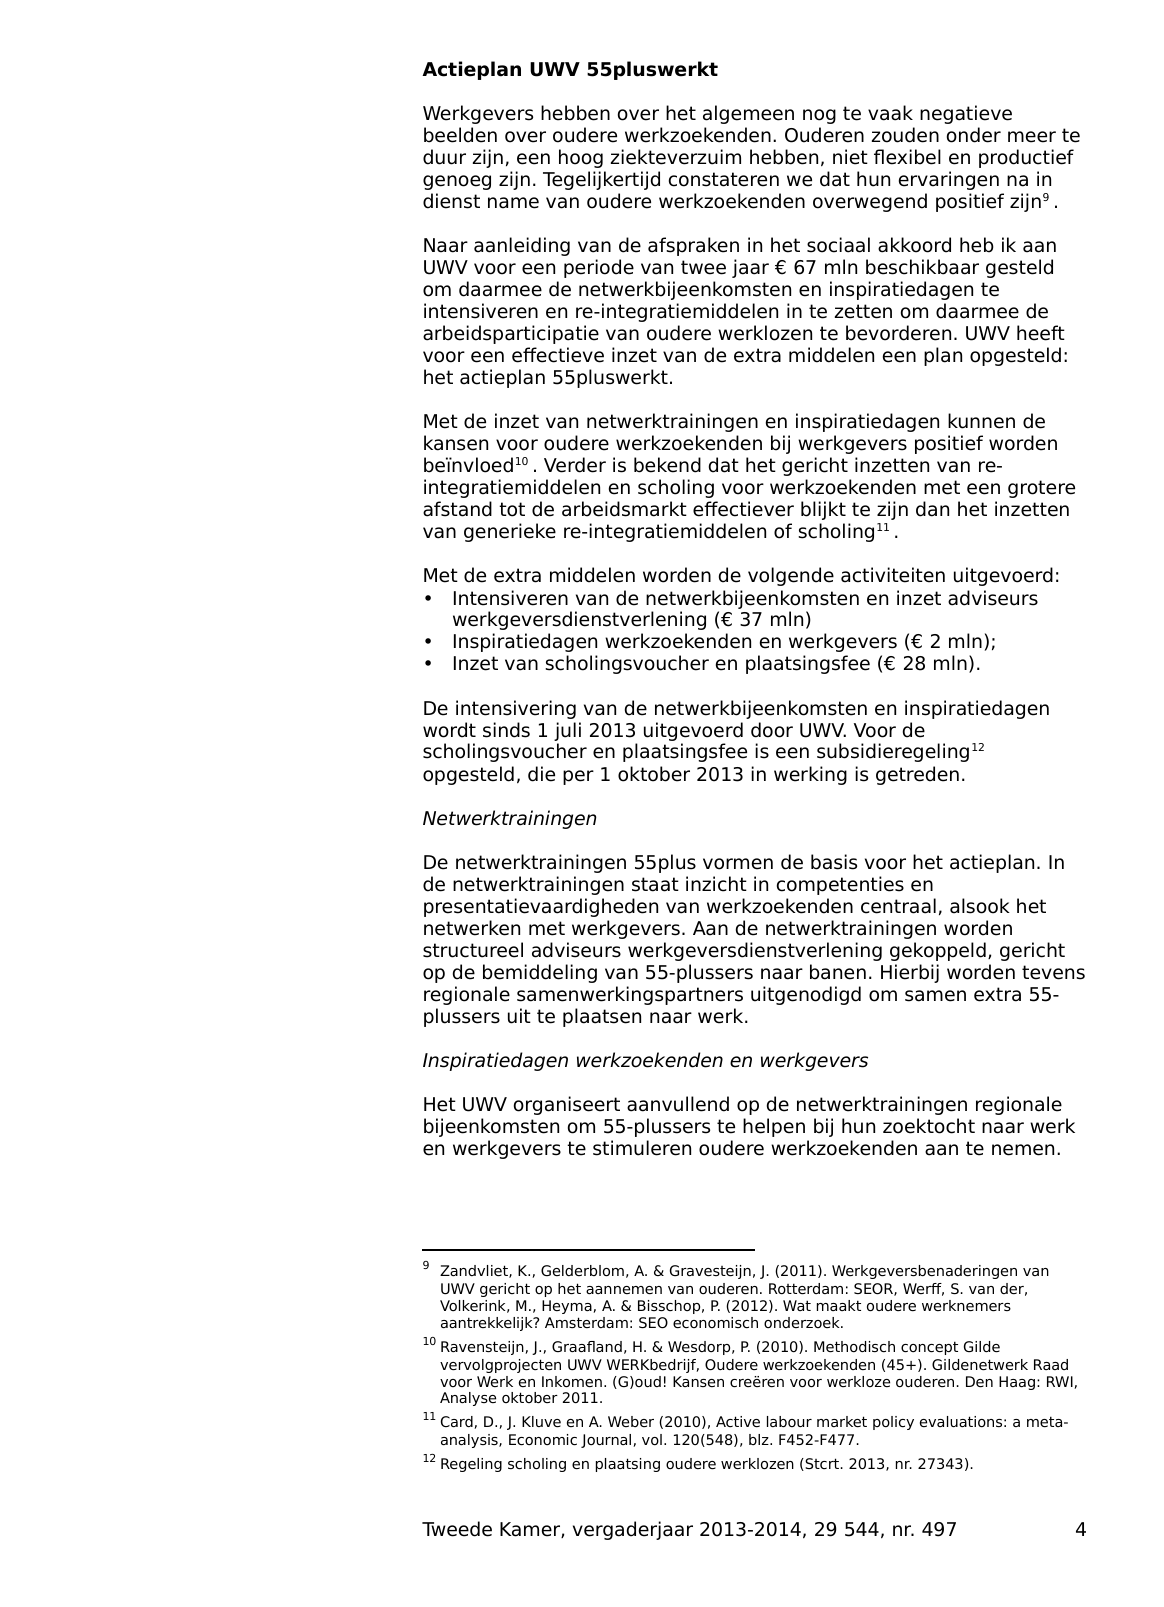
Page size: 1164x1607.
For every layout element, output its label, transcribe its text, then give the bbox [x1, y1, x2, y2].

text Het UWV organiseert aanvullend op de netwerktrainingen regionale bijeenkomsten om 55-plussers te helpen bij hun zoektocht naar werk en werkgevers te stimuleren oudere werkzoekenden aan te nemen. [422, 1094, 1087, 1160]
text Card, D., J. Kluve en A. Weber (2010), Active labour market policy evaluations: a meta-analysis, Economic Journal, vol. 120(548), blz. F452-F477. [422, 1410, 1087, 1449]
text Naar aanleiding van de afspraken in het sociaal akkoord heb ik aan UWV voor een periode van twee jaar € 67 mln beschikbaar gesteld om daarmee de netwerkbijeenkomsten en inspiratiedagen te intensiveren en re-integratiemiddelen in te zetten om daarmee de arbeidsparticipatie van oudere werklozen te bevorderen. UWV heeft voor een effectieve inzet van de extra middelen een plan opgesteld: het actieplan 55pluswerkt. [422, 235, 1087, 389]
subtitle Netwerktrainingen [422, 808, 1087, 829]
text Zandvliet, K., Gelderblom, A. & Gravesteijn, J. (2011). Werkgeversbenaderingen van UWV gericht op het aannemen van ouderen. Rotterdam: SEOR, Werff, S. van der, Volkerink, M., Heyma, A. & Bisschop, P. (2012). Wat maakt oudere werknemers aantrekkelijk? Amsterdam: SEO economisch onderzoek. [422, 1259, 1087, 1332]
text Regeling scholing en plaatsing oudere werklozen (Stcrt. 2013, nr. 27343). [422, 1452, 1087, 1474]
subtitle Actieplan UWV 55pluswerkt [422, 59, 1087, 81]
text Met de extra middelen worden de volgende activiteiten uitgevoerd: [422, 565, 1087, 587]
text Met de inzet van netwerktrainingen en inspiratiedagen kunnen de kansen voor oudere werkzoekenden bij werkgevers positief worden beïnvloed. Verder is bekend dat het gericht inzetten van re-integratiemiddelen en scholing voor werkzoekenden met een grotere afstand tot de arbeidsmarkt effectiever blijkt te zijn dan het inzetten van generieke re-integratiemiddelen of scholing. [422, 411, 1087, 543]
text De intensivering van de netwerkbijeenkomsten en inspiratiedagen wordt sinds 1 juli 2013 uitgevoerd door UWV. Voor de scholingsvoucher en plaatsingsfee is een subsidieregeling opgesteld, die per 1 oktober 2013 in werking is getreden. [422, 697, 1087, 785]
text Ravensteijn, J., Graafland, H. & Wesdorp, P. (2010). Methodisch concept Gilde vervolgprojecten UWV WERKbedrijf, Oudere werkzoekenden (45+). Gildenetwerk Raad voor Werk en Inkomen. (G)oud! Kansen creëren voor werkloze ouderen. Den Haag: RWI, Analyse oktober 2011. [422, 1335, 1087, 1407]
text • Inspiratiedagen werkzoekenden en werkgevers (€ 2 mln); [422, 631, 1087, 653]
text • Intensiveren van de netwerkbijeenkomsten en inzet adviseurs werkgeversdienstverlening (€ 37 mln) [422, 587, 1087, 631]
text Werkgevers hebben over het algemeen nog te vaak negatieve beelden over oudere werkzoekenden. Ouderen zouden onder meer te duur zijn, een hoog ziekteverzuim hebben, niet flexibel en productief genoeg zijn. Tegelijkertijd constateren we dat hun ervaringen na in dienst name van oudere werkzoekenden overwegend positief zijn. [422, 103, 1087, 213]
text • Inzet van scholingsvoucher en plaatsingsfee (€ 28 mln). [422, 653, 1087, 675]
text De netwerktrainingen 55plus vormen de basis voor het actieplan. In de netwerktrainingen staat inzicht in competenties en presentatievaardigheden van werkzoekenden centraal, alsook het netwerken met werkgevers. Aan de netwerktrainingen worden structureel adviseurs werkgeversdienstverlening gekoppeld, gericht op de bemiddeling van 55-plussers naar banen. Hierbij worden tevens regionale samenwerkingspartners uitgenodigd om samen extra 55-plussers uit te plaatsen naar werk. [422, 852, 1087, 1028]
subtitle Inspiratiedagen werkzoekenden en werkgevers [422, 1050, 1087, 1072]
